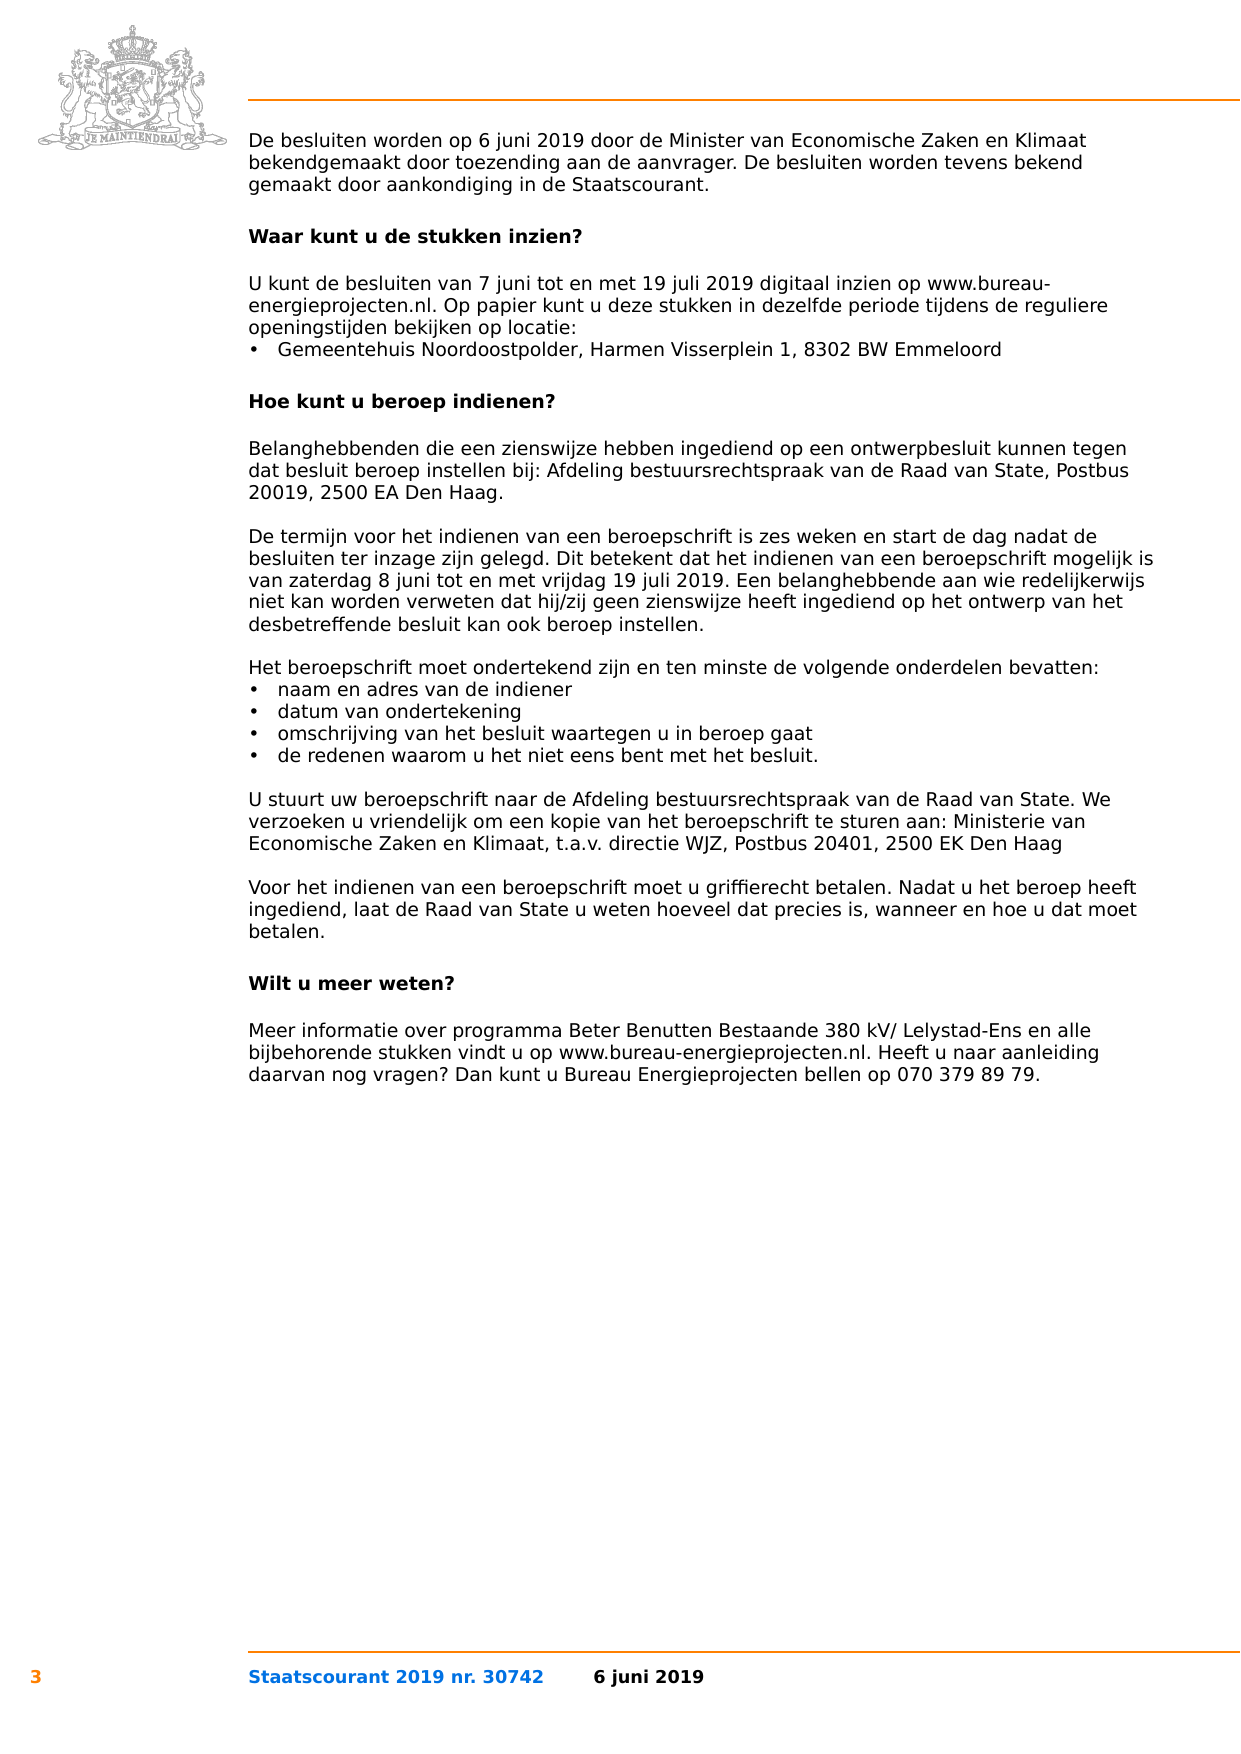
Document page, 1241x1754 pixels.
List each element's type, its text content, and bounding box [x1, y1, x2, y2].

picture [38, 25, 227, 150]
text Het beroepschrift moet ondertekend zijn en ten minste de volgende onderdelen bevatten: [248, 657, 1163, 679]
subtitle Wilt u meer weten? [248, 973, 1163, 995]
subtitle Waar kunt u de stukken inzien? [248, 226, 1163, 248]
text • omschrijving van het besluit waartegen u in beroep gaat [248, 723, 1163, 745]
text Voor het indienen van een beroepschrift moet u griffierecht betalen. Nadat u het beroep heeft ingediend, laat de Raad van State u weten hoeveel dat precies is, wanneer en hoe u dat moet betalen. [248, 877, 1163, 943]
text • datum van ondertekening [248, 701, 1163, 723]
text Belanghebbenden die een zienswijze hebben ingediend op een ontwerpbesluit kunnen tegen dat besluit beroep instellen bij: Afdeling bestuursrechtspraak van de Raad van State, Postbus 20019, 2500 EA Den Haag. [248, 438, 1163, 504]
text • naam en adres van de indiener [248, 679, 1163, 701]
text Meer informatie over programma Beter Benutten Bestaande 380 kV/ Lelystad-Ens en alle bijbehorende stukken vindt u op www.bureau-energieprojecten.nl. Heeft u naar aanleiding daarvan nog vragen? Dan kunt u Bureau Energieprojecten bellen op 070 379 89 79. [248, 1020, 1163, 1086]
text De besluiten worden op 6 juni 2019 door de Minister van Economische Zaken en Klimaat bekendgemaakt door toezending aan de aanvrager. De besluiten worden tevens bekend gemaakt door aankondiging in de Staatscourant. [248, 130, 1163, 196]
text U kunt de besluiten van 7 juni tot en met 19 juli 2019 digitaal inzien op www.bureau-energieprojecten.nl. Op papier kunt u deze stukken in dezelfde periode tijdens de reguliere openingstijden bekijken op locatie: [248, 273, 1163, 339]
subtitle Hoe kunt u beroep indienen? [248, 391, 1163, 413]
text De termijn voor het indienen van een beroepschrift is zes weken en start de dag nadat de besluiten ter inzage zijn gelegd. Dit betekent dat het indienen van een beroepschrift mogelijk is van zaterdag 8 juni tot en met vrijdag 19 juli 2019. Een belanghebbende aan wie redelijkerwijs niet kan worden verweten dat hij/zij geen zienswijze heeft ingediend op het ontwerp van het desbetreffende besluit kan ook beroep instellen. [248, 526, 1163, 635]
text U stuurt uw beroepschrift naar de Afdeling bestuursrechtspraak van de Raad van State. We verzoeken u vriendelijk om een kopie van het beroepschrift te sturen aan: Ministerie van Economische Zaken en Klimaat, t.a.v. directie WJZ, Postbus 20401, 2500 EK Den Haag [248, 789, 1163, 855]
text • Gemeentehuis Noordoostpolder, Harmen Visserplein 1, 8302 BW Emmeloord [248, 339, 1163, 361]
text • de redenen waarom u het niet eens bent met het besluit. [248, 745, 1163, 767]
